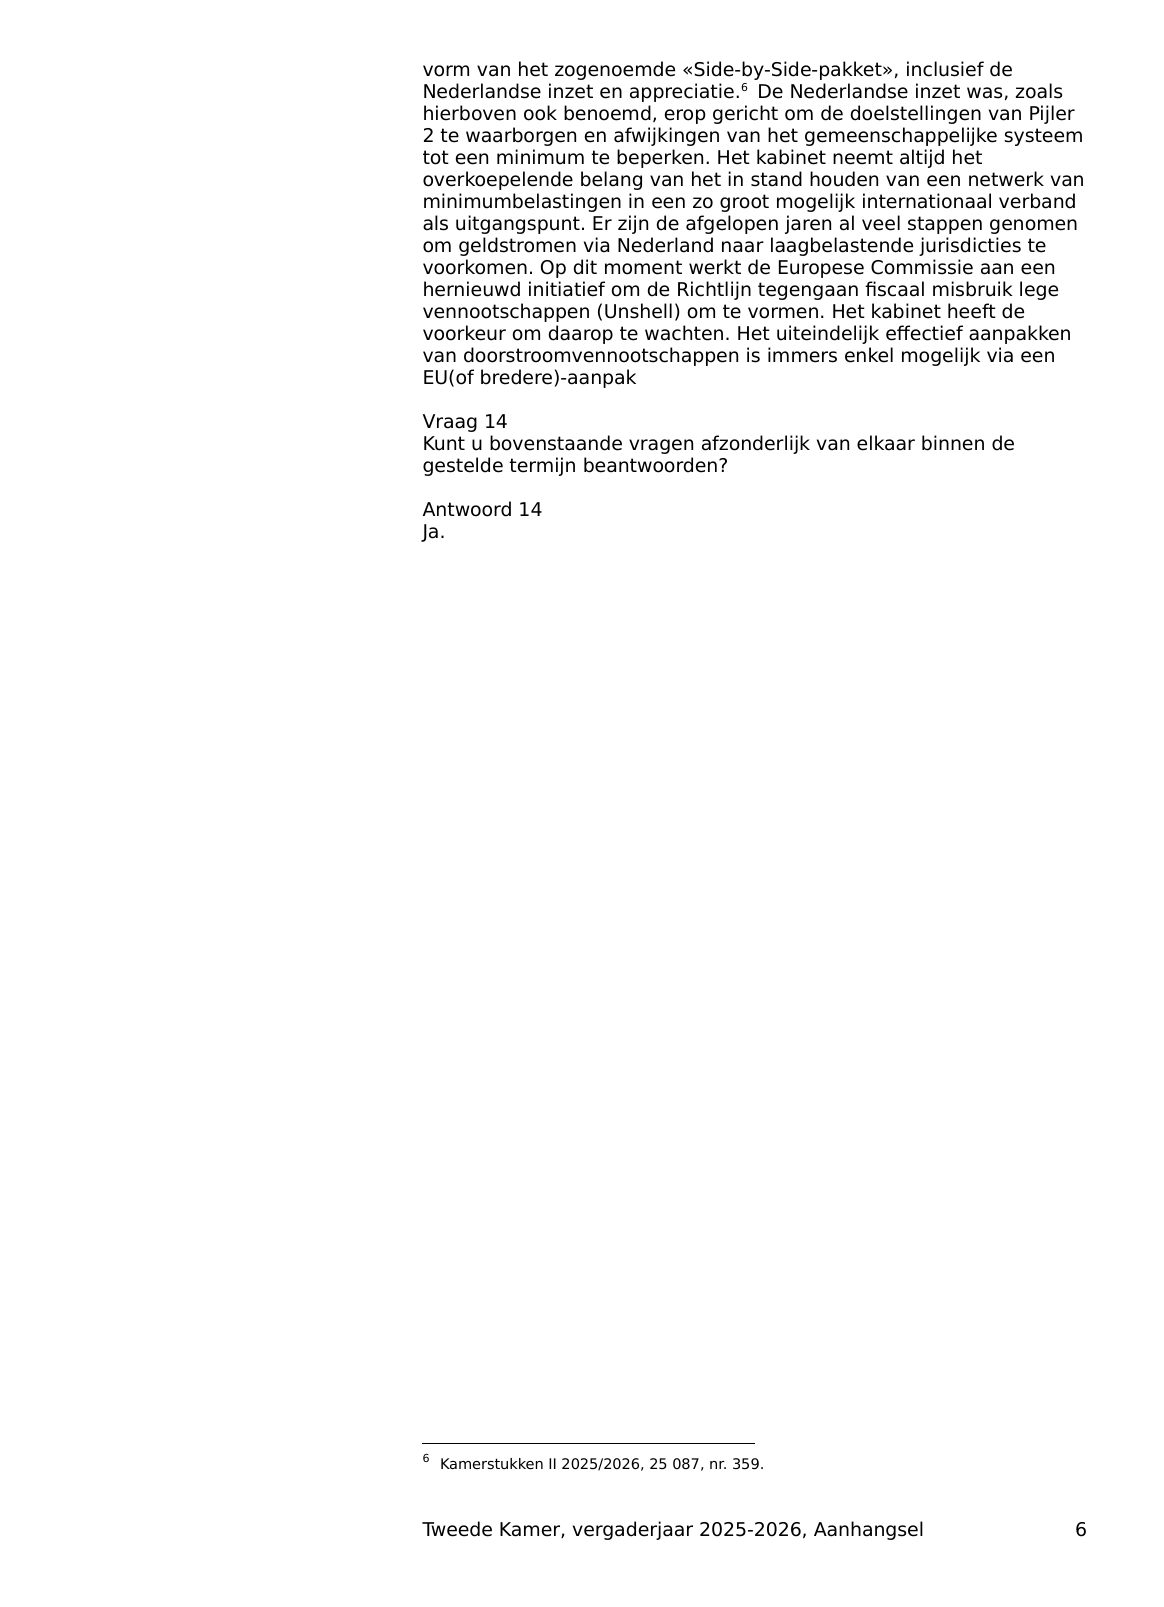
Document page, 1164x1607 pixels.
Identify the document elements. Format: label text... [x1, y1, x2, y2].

text Ja. [422, 521, 1087, 543]
text Vraag 14 [422, 411, 1087, 433]
text Kamerstukken II 2025/2026, 25 087, nr. 359. [422, 1452, 1087, 1474]
text vorm van het zogenoemde «Side-by-Side-pakket», inclusief de Nederlandse inzet en appreciatie. De Nederlandse inzet was, zoals hierboven ook benoemd, erop gericht om de doelstellingen van Pijler 2 te waarborgen en afwijkingen van het gemeenschappelijke systeem tot een minimum te beperken. Het kabinet neemt altijd het overkoepelende belang van het in stand houden van een netwerk van minimumbelastingen in een zo groot mogelijk internationaal verband als uitgangspunt. Er zijn de afgelopen jaren al veel stappen genomen om geldstromen via Nederland naar laagbelastende jurisdicties te voorkomen. Op dit moment werkt de Europese Commissie aan een hernieuwd initiatief om de Richtlijn tegengaan fiscaal misbruik lege vennootschappen (Unshell) om te vormen. Het kabinet heeft de voorkeur om daarop te wachten. Het uiteindelijk effectief aanpakken van doorstroomvennootschappen is immers enkel mogelijk via een EU(of bredere)-aanpak [422, 59, 1087, 389]
text Kunt u bovenstaande vragen afzonderlijk van elkaar binnen de gestelde termijn beantwoorden? [422, 433, 1087, 477]
text Antwoord 14 [422, 499, 1087, 521]
